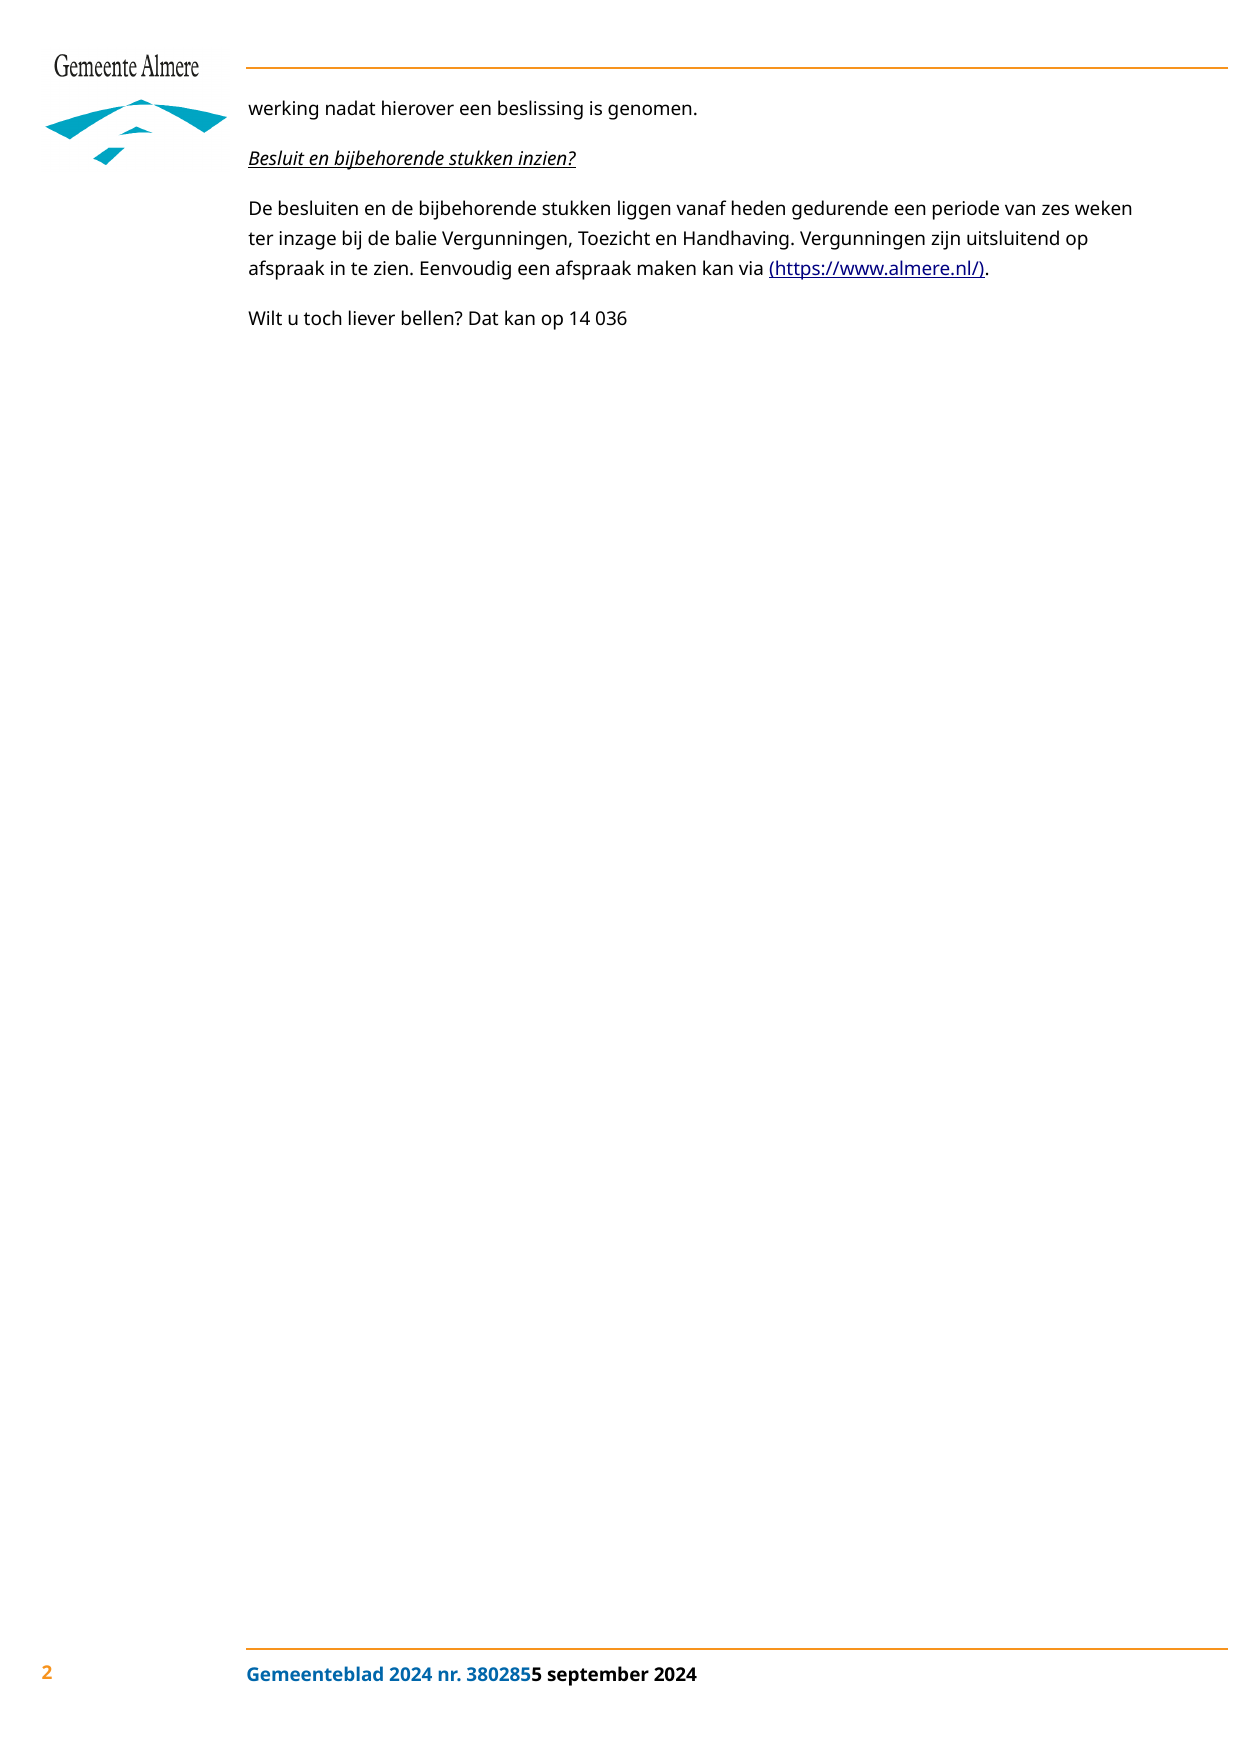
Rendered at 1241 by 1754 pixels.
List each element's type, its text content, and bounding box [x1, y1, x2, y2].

picture [41, 47, 231, 172]
text Besluit en bijbehorende stukken inzien? [248, 145, 1152, 171]
text Wilt u toch liever bellen? Dat kan op 14 036 [248, 305, 1152, 331]
text De besluiten en de bijbehorende stukken liggen vanaf heden gedurende een periode van zes weken ter inzage bij de balie Vergunningen, Toezicht en Handhaving. Vergunningen zijn uitsluitend op afspraak in te zien. Eenvoudig een afspraak maken kan via (https://www.almere.nl/). [248, 196, 1152, 281]
text werking nadat hierover een beslissing is genomen. [248, 95, 1152, 121]
